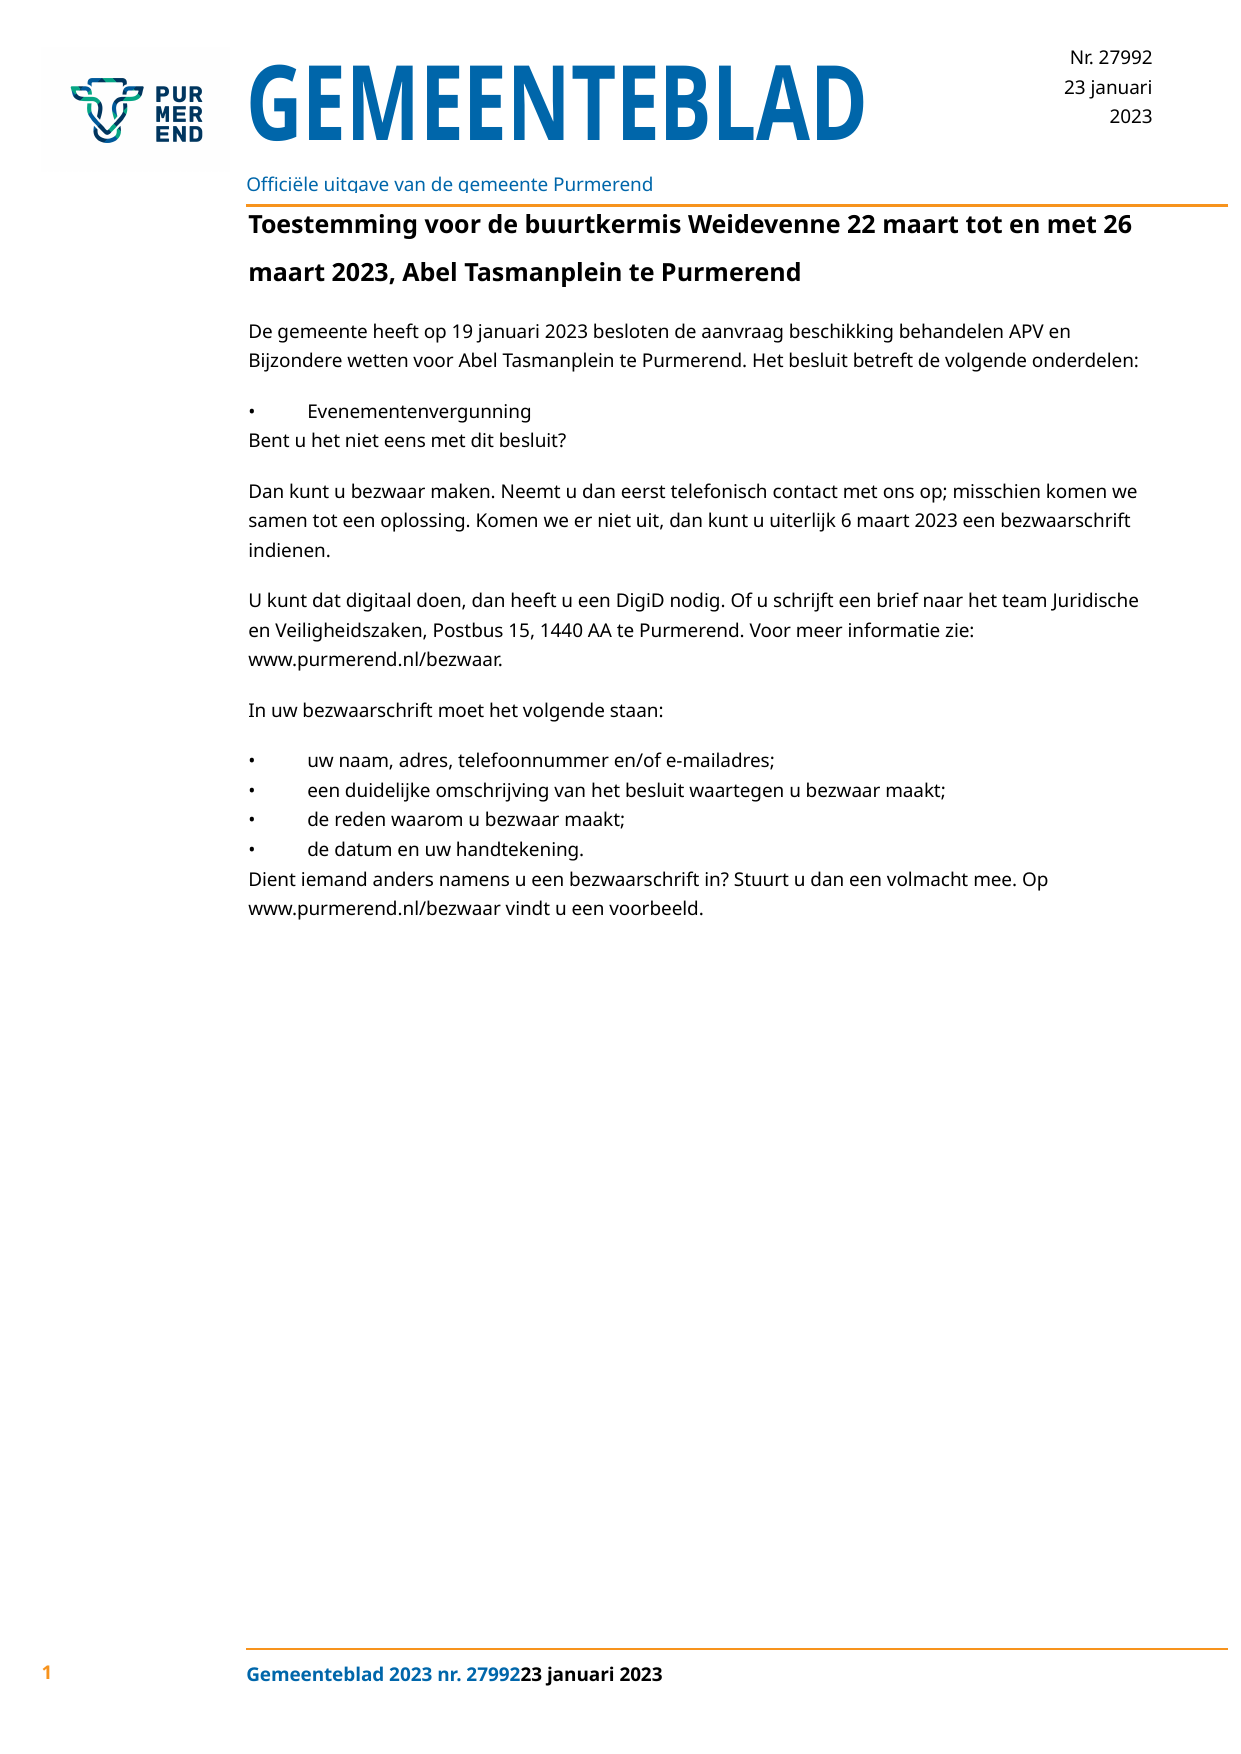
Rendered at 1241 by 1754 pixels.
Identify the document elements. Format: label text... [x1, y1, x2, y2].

list de reden waarom u bezwaar maakt; [248, 807, 1152, 832]
picture [41, 47, 231, 172]
list een duidelijke omschrijving van het besluit waartegen u bezwaar maakt; [248, 777, 1152, 803]
list de datum en uw handtekening. [248, 836, 1152, 862]
list uw naam, adres, telefoonnummer en/of e-mailadres; [248, 747, 1152, 773]
text De gemeente heeft op 19 januari 2023 besloten de aanvraag beschikking behandelen APV en Bijzondere wetten voor Abel Tasmanplein te Purmerend. Het besluit betreft de volgende onderdelen: [248, 318, 1152, 373]
text Dan kunt u bezwaar maken. Neemt u dan eerst telefonisch contact met ons op; misschien komen we samen tot een oplossing. Komen we er niet uit, dan kunt u uiterlijk 6 maart 2023 een bezwaarschrift indienen. [248, 478, 1152, 563]
text U kunt dat digitaal doen, dan heeft u een DigiD nodig. Of u schrijft een brief naar het team Juridische en Veiligheidszaken, Postbus 15, 1440 AA te Purmerend. Voor meer informatie zie: www.purmerend.nl/bezwaar. [248, 587, 1152, 672]
list Evenementenvergunning [248, 398, 1152, 424]
text Toestemming voor de buurtkermis Weidevenne 22 maart tot en met 26 maart 2023, Abel Tasmanplein te Purmerend [248, 207, 1152, 288]
text In uw bezwaarschrift moet het volgende staan: [248, 697, 1152, 723]
text Dient iemand anders namens u een bezwaarschrift in? Stuurt u dan een volmacht mee. Op www.purmerend.nl/bezwaar vindt u een voorbeeld. [248, 866, 1152, 921]
text Bent u het niet eens met dit besluit? [248, 427, 1152, 453]
